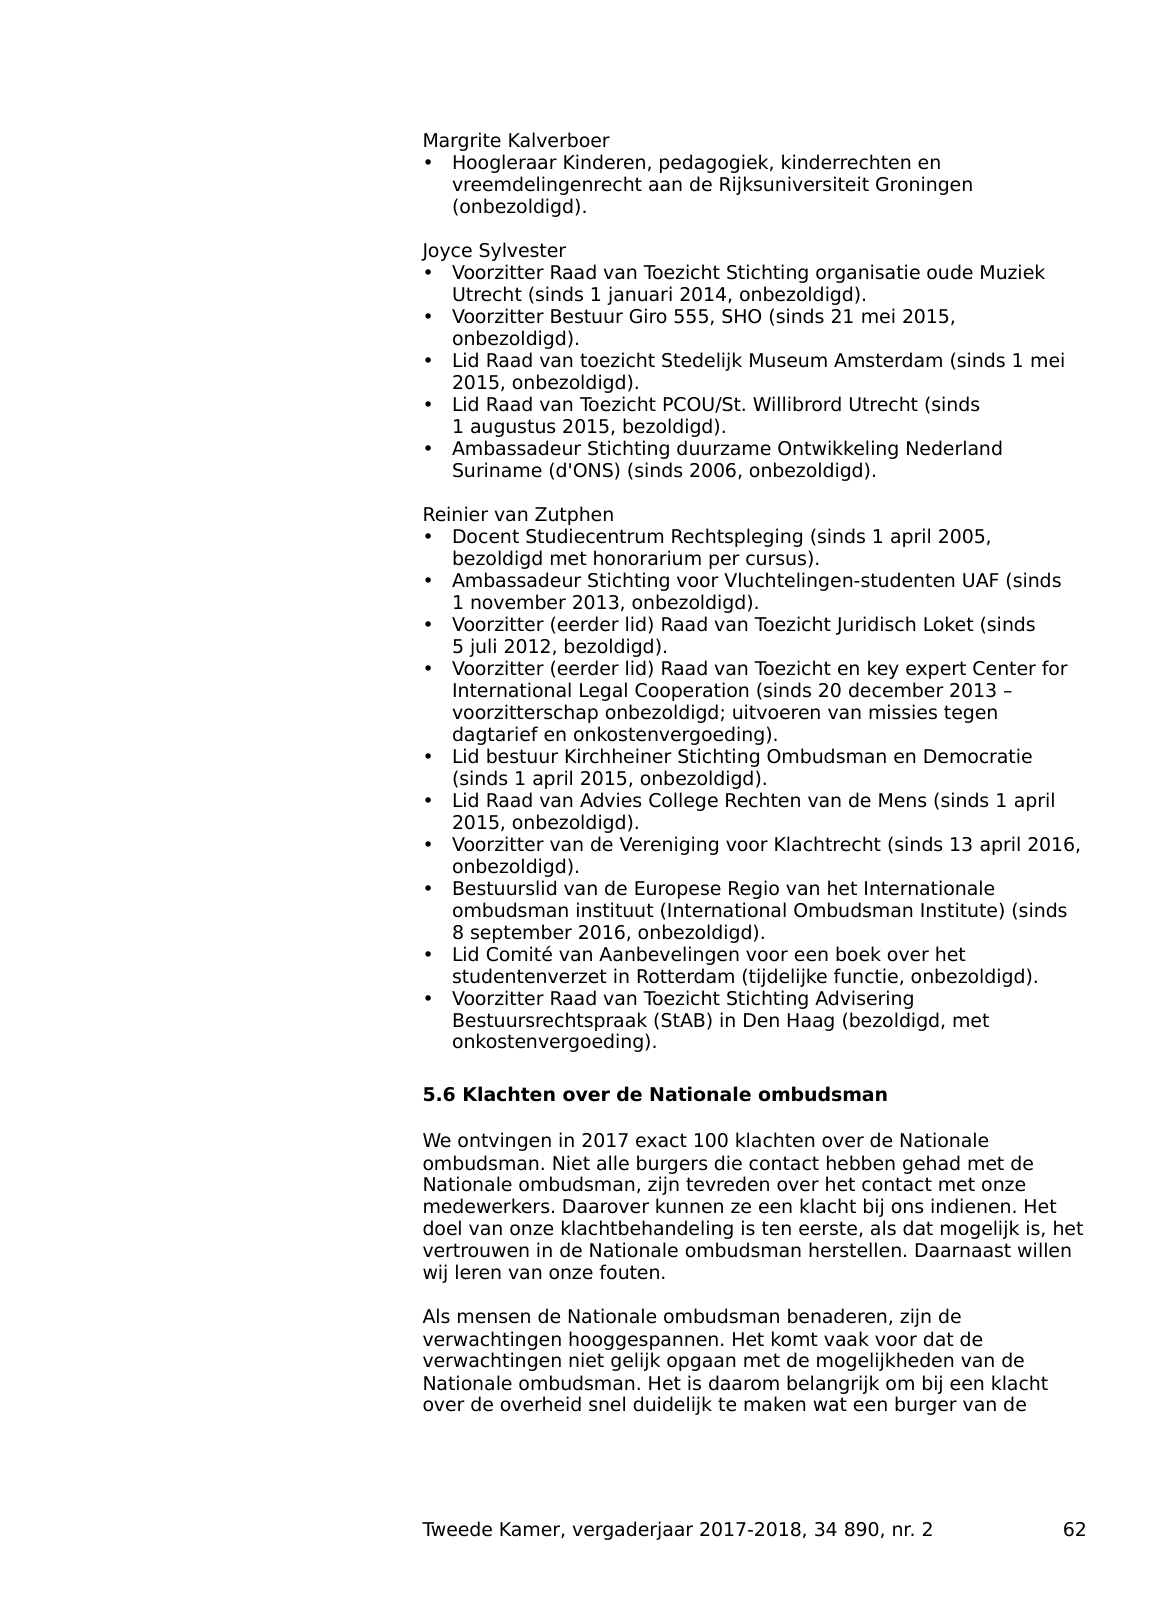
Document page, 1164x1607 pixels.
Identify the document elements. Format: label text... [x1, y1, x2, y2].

text • Voorzitter Raad van Toezicht Stichting Advisering Bestuursrechtspraak (StAB) in Den Haag (bezoldigd, met onkostenvergoeding). [422, 987, 1087, 1053]
text • Lid Comité van Aanbevelingen voor een boek over het studentenverzet in Rotterdam (tijdelijke functie, onbezoldigd). [422, 943, 1087, 987]
text • Voorzitter (eerder lid) Raad van Toezicht Juridisch Loket (sinds 5 juli 2012, bezoldigd). [422, 614, 1087, 658]
text Als mensen de Nationale ombudsman benaderen, zijn de verwachtingen hooggespannen. Het komt vaak voor dat de verwachtingen niet gelijk opgaan met de mogelijkheden van de Nationale ombudsman. Het is daarom belangrijk om bij een klacht over de overheid snel duidelijk te maken wat een burger van de [422, 1306, 1087, 1416]
text Joyce Sylvester [422, 240, 1087, 262]
text • Voorzitter Raad van Toezicht Stichting organisatie oude Muziek Utrecht (sinds 1 januari 2014, onbezoldigd). [422, 262, 1087, 306]
subtitle 5.6 Klachten over de Nationale ombudsman [422, 1083, 1087, 1105]
text • Voorzitter (eerder lid) Raad van Toezicht en key expert Center for International Legal Cooperation (sinds 20 december 2013 – voorzitterschap onbezoldigd; uitvoeren van missies tegen dagtarief en onkostenvergoeding). [422, 658, 1087, 746]
text • Docent Studiecentrum Rechtspleging (sinds 1 april 2005, bezoldigd met honorarium per cursus). [422, 526, 1087, 570]
text • Lid Raad van toezicht Stedelijk Museum Amsterdam (sinds 1 mei 2015, onbezoldigd). [422, 350, 1087, 394]
text • Ambassadeur Stichting voor Vluchtelingen-studenten UAF (sinds 1 november 2013, onbezoldigd). [422, 570, 1087, 614]
text • Voorzitter Bestuur Giro 555, SHO (sinds 21 mei 2015, onbezoldigd). [422, 306, 1087, 350]
text Margrite Kalverboer [422, 130, 1087, 152]
text Reinier van Zutphen [422, 504, 1087, 526]
text • Hoogleraar Kinderen, pedagogiek, kinderrechten en vreemdelingenrecht aan de Rijksuniversiteit Groningen (onbezoldigd). [422, 152, 1087, 218]
text • Ambassadeur Stichting duurzame Ontwikkeling Nederland Suriname (d'ONS) (sinds 2006, onbezoldigd). [422, 438, 1087, 482]
text • Bestuurslid van de Europese Regio van het Internationale ombudsman instituut (International Ombudsman Institute) (sinds 8 september 2016, onbezoldigd). [422, 878, 1087, 943]
text We ontvingen in 2017 exact 100 klachten over de Nationale ombudsman. Niet alle burgers die contact hebben gehad met de Nationale ombudsman, zijn tevreden over het contact met onze medewerkers. Daarover kunnen ze een klacht bij ons indienen. Het doel van onze klachtbehandeling is ten eerste, als dat mogelijk is, het vertrouwen in de Nationale ombudsman herstellen. Daarnaast willen wij leren van onze fouten. [422, 1130, 1087, 1284]
text • Lid Raad van Advies College Rechten van de Mens (sinds 1 april 2015, onbezoldigd). [422, 790, 1087, 834]
text • Lid Raad van Toezicht PCOU/St. Willibrord Utrecht (sinds 1 augustus 2015, bezoldigd). [422, 394, 1087, 438]
text • Lid bestuur Kirchheiner Stichting Ombudsman en Democratie (sinds 1 april 2015, onbezoldigd). [422, 746, 1087, 790]
text • Voorzitter van de Vereniging voor Klachtrecht (sinds 13 april 2016, onbezoldigd). [422, 834, 1087, 878]
